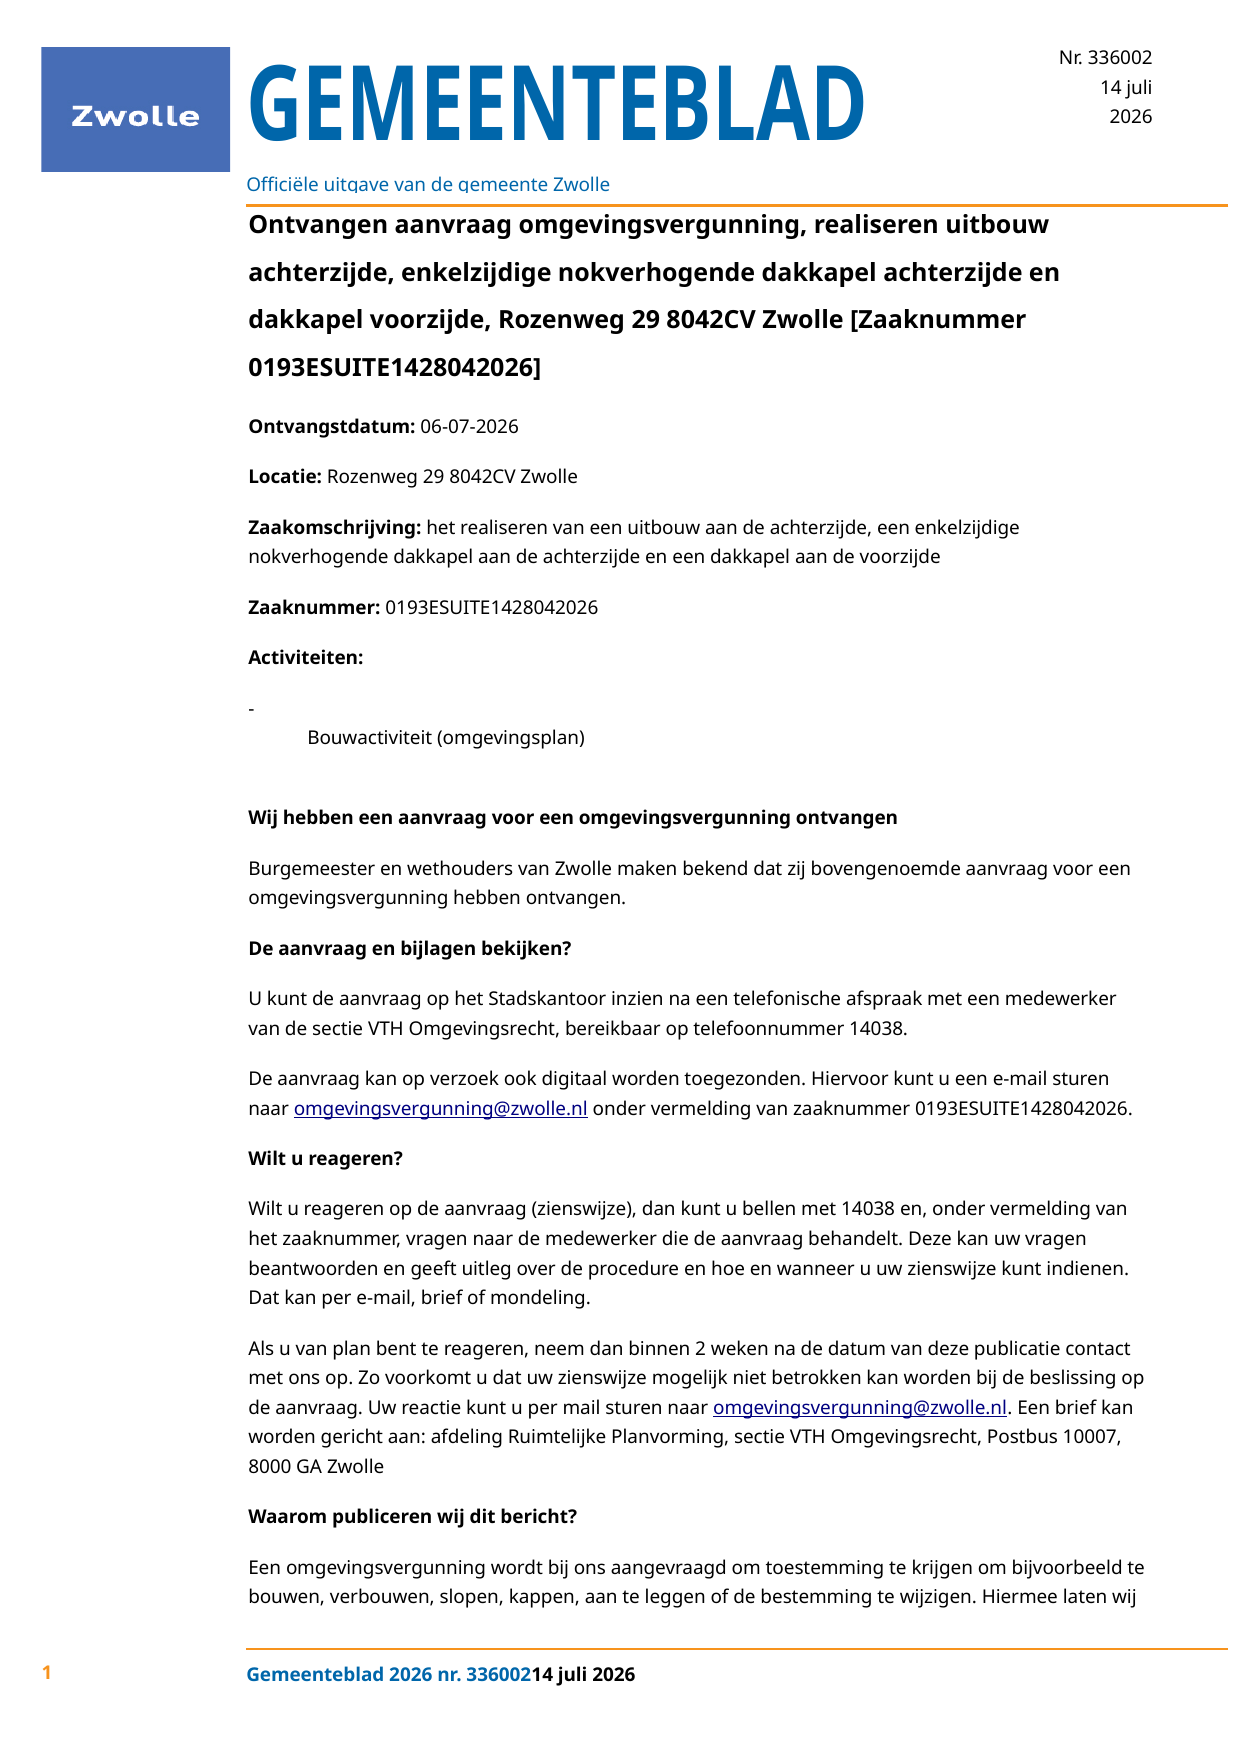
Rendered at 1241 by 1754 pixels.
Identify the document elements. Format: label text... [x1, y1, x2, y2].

text Locatie: Rozenweg 29 8042CV Zwolle [248, 463, 1152, 489]
text Zaakomschrijving: het realiseren van een uitbouw aan de achterzijde, een enkelzijdige nokverhogende dakkapel aan de achterzijde en een dakkapel aan de voorzijde [248, 514, 1152, 569]
picture [41, 47, 231, 172]
text De aanvraag kan op verzoek ook digitaal worden toegezonden. Hiervoor kunt u een e-mail sturen naar omgevingsvergunning@zwolle.nl onder vermelding van zaaknummer 0193ESUITE1428042026. [248, 1065, 1152, 1121]
text Wilt u reageren op de aanvraag (zienswijze), dan kunt u bellen met 14038 en, onder vermelding van het zaaknummer, vragen naar de medewerker die de aanvraag behandelt. Deze kan uw vragen beantwoorden en geeft uitleg over de procedure en hoe en wanneer u uw zienswijze kunt indienen. Dat kan per e-mail, brief of mondeling. [248, 1196, 1152, 1310]
text Een omgevingsvergunning wordt bij ons aangevraagd om toestemming te krijgen om bijvoorbeeld te bouwen, verbouwen, slopen, kappen, aan te leggen of de bestemming te wijzigen. Hiermee laten wij [248, 1554, 1152, 1609]
text Wilt u reageren? [248, 1145, 1152, 1171]
text Ontvangstdatum: 06-07-2026 [248, 413, 1152, 439]
text Ontvangen aanvraag omgevingsvergunning, realiseren uitbouw achterzijde, enkelzijdige nokverhogende dakkapel achterzijde en dakkapel voorzijde, Rozenweg 29 8042CV Zwolle [Zaaknummer 0193ESUITE1428042026] [248, 207, 1152, 384]
list Bouwactiviteit (omgevingsplan) [248, 724, 1152, 750]
text Activiteiten: [248, 644, 1152, 670]
text Zaaknummer: 0193ESUITE1428042026 [248, 594, 1152, 620]
text Wij hebben een aanvraag voor een omgevingsvergunning ontvangen [248, 804, 1152, 830]
text U kunt de aanvraag op het Stadskantoor inzien na een telefonische afspraak met een medewerker van de sectie VTH Omgevingsrecht, bereikbaar op telefoonnummer 14038. [248, 985, 1152, 1041]
text Als u van plan bent te reageren, neem dan binnen 2 weken na de datum van deze publicatie contact met ons op. Zo voorkomt u dat uw zienswijze mogelijk niet betrokken kan worden bij de beslissing op de aanvraag. Uw reactie kunt u per mail sturen naar omgevingsvergunning@zwolle.nl. Een brief kan worden gericht aan: afdeling Ruimtelijke Planvorming, sectie VTH Omgevingsrecht, Postbus 10007, 8000 GA Zwolle [248, 1335, 1152, 1479]
text Waarom publiceren wij dit bericht? [248, 1503, 1152, 1529]
text Burgemeester en wethouders van Zwolle maken bekend dat zij bovengenoemde aanvraag voor een omgevingsvergunning hebben ontvangen. [248, 855, 1152, 910]
text De aanvraag en bijlagen bekijken? [248, 935, 1152, 961]
